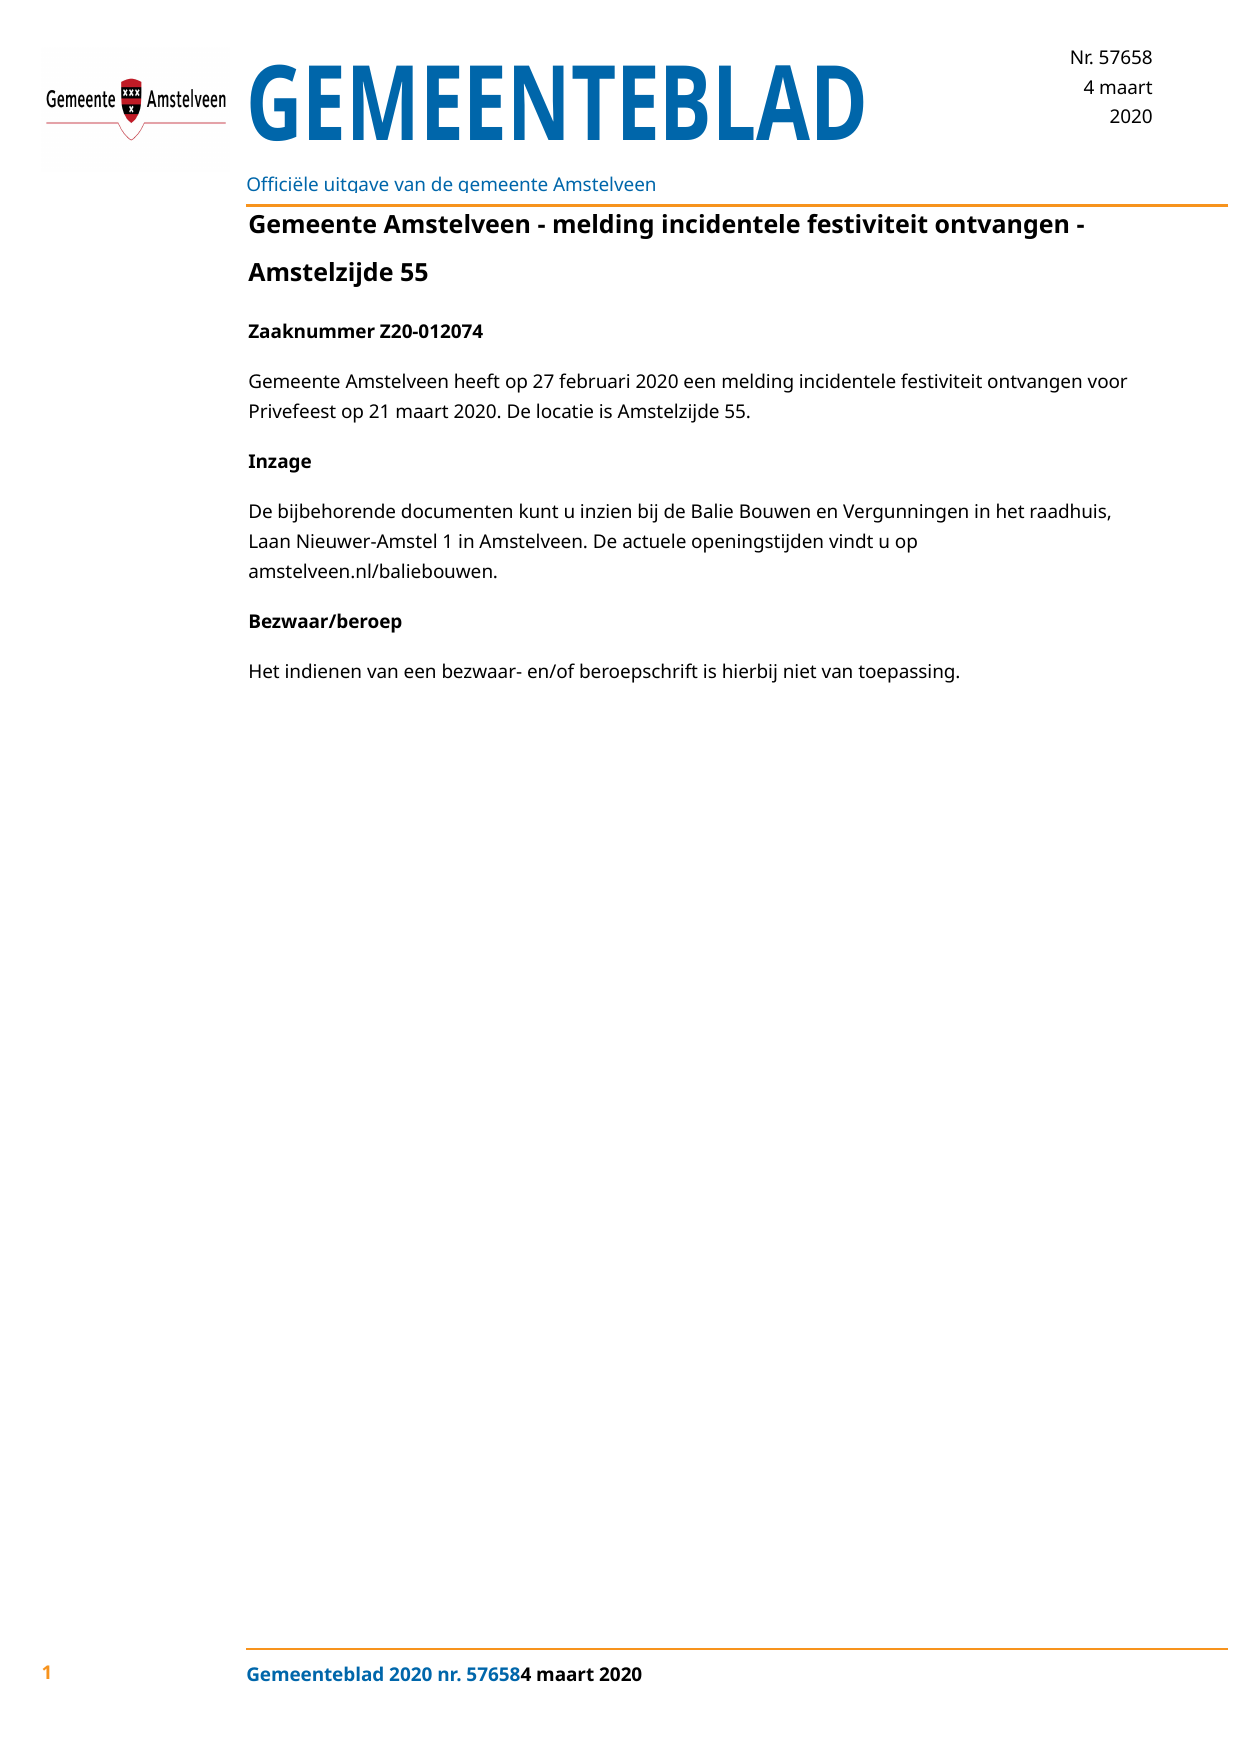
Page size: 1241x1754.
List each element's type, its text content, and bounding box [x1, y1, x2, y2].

text Het indienen van een bezwaar- en/of beroepschrift is hierbij niet van toepassing. [248, 659, 1152, 684]
picture [41, 47, 231, 172]
text Bezwaar/beroep [248, 608, 1152, 634]
text Gemeente Amstelveen - melding incidentele festiviteit ontvangen - Amstelzijde 55 [248, 207, 1152, 288]
text Gemeente Amstelveen heeft op 27 februari 2020 een melding incidentele festiviteit ontvangen voor Privefeest op 21 maart 2020. De locatie is Amstelzijde 55. [248, 368, 1152, 424]
text Zaaknummer Z20-012074 [248, 318, 1152, 344]
text Inzage [248, 448, 1152, 474]
text De bijbehorende documenten kunt u inzien bij de Balie Bouwen en Vergunningen in het raadhuis, Laan Nieuwer-Amstel 1 in Amstelveen. De actuele openingstijden vindt u op amstelveen.nl/baliebouwen. [248, 499, 1152, 584]
